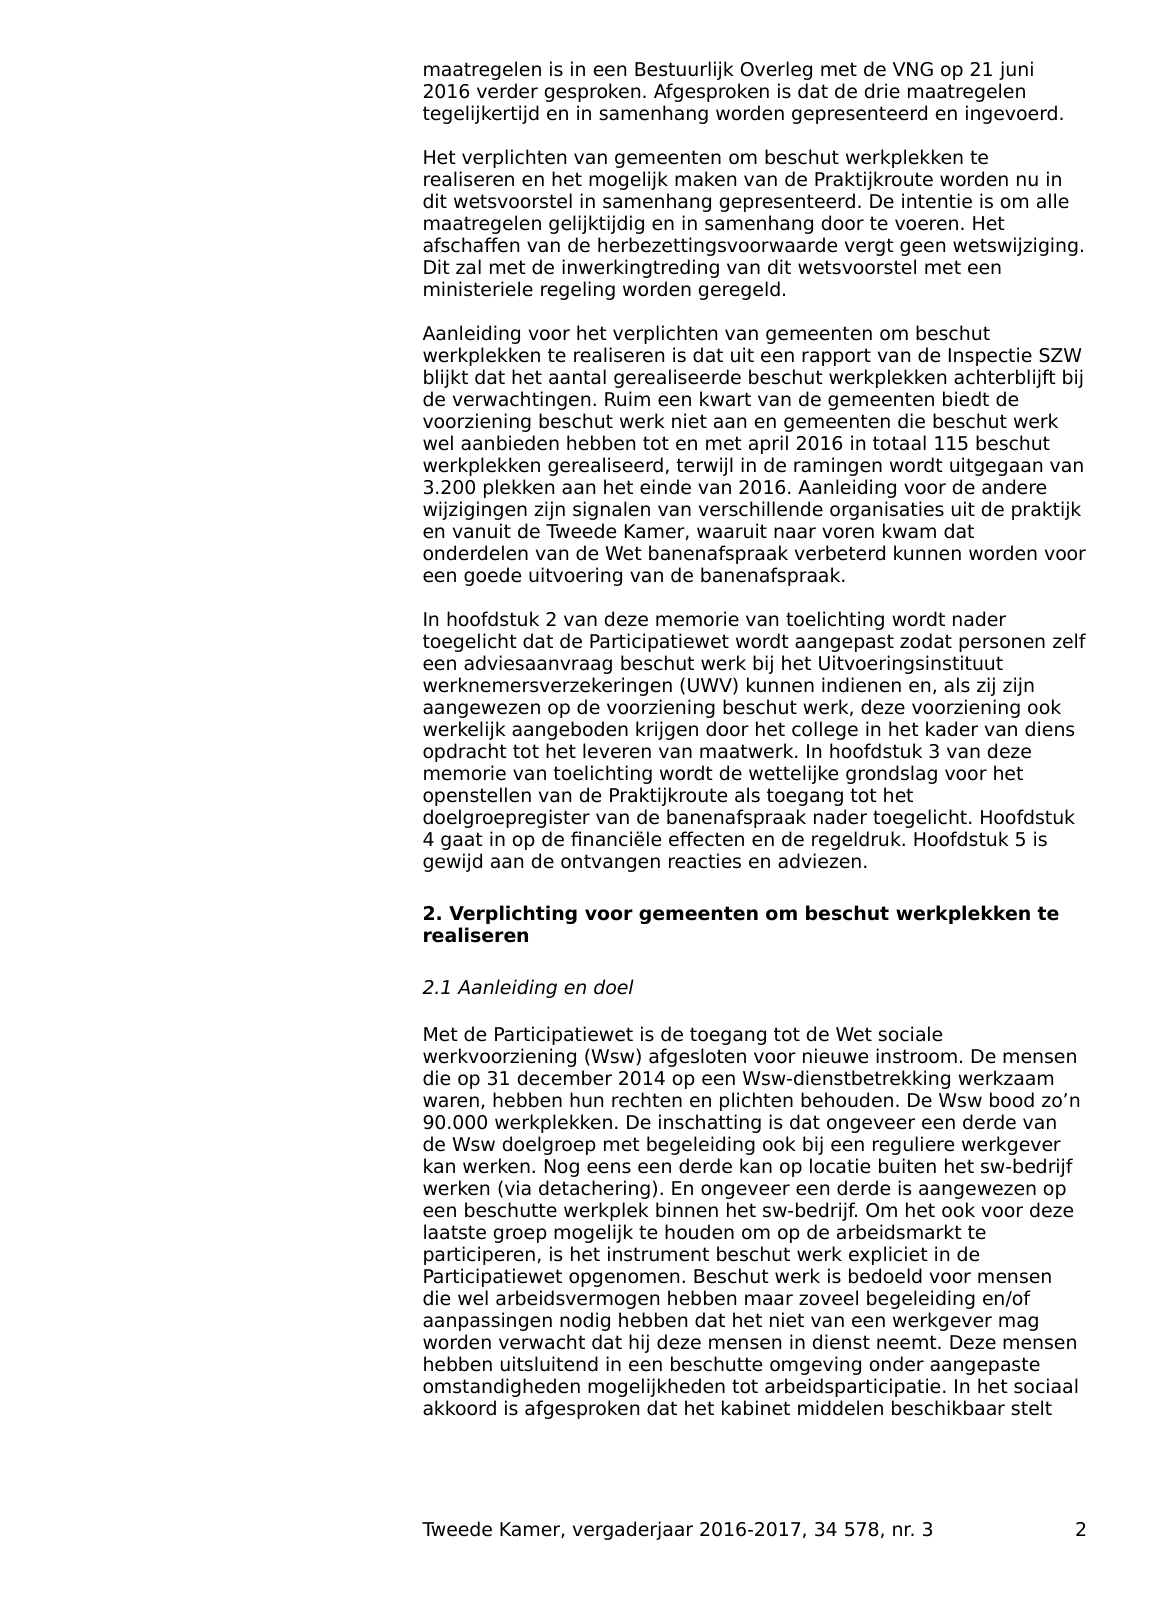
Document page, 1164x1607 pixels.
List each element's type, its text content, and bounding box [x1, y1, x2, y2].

text In hoofdstuk 2 van deze memorie van toelichting wordt nader toegelicht dat de Participatiewet wordt aangepast zodat personen zelf een adviesaanvraag beschut werk bij het Uitvoeringsinstituut werknemersverzekeringen (UWV) kunnen indienen en, als zij zijn aangewezen op de voorziening beschut werk, deze voorziening ook werkelijk aangeboden krijgen door het college in het kader van diens opdracht tot het leveren van maatwerk. In hoofdstuk 3 van deze memorie van toelichting wordt de wettelijke grondslag voor het openstellen van de Praktijkroute als toegang tot het doelgroepregister van de banenafspraak nader toegelicht. Hoofdstuk 4 gaat in op de financiële effecten en de regeldruk. Hoofdstuk 5 is gewijd aan de ontvangen reacties en adviezen. [422, 609, 1087, 873]
subtitle 2.1 Aanleiding en doel [422, 977, 1087, 999]
text Het verplichten van gemeenten om beschut werkplekken te realiseren en het mogelijk maken van de Praktijkroute worden nu in dit wetsvoorstel in samenhang gepresenteerd. De intentie is om alle maatregelen gelijktijdig en in samenhang door te voeren. Het afschaffen van de herbezettingsvoorwaarde vergt geen wetswijziging. Dit zal met de inwerkingtreding van dit wetsvoorstel met een ministeriele regeling worden geregeld. [422, 147, 1087, 301]
text Met de Participatiewet is de toegang tot de Wet sociale werkvoorziening (Wsw) afgesloten voor nieuwe instroom. De mensen die op 31 december 2014 op een Wsw-dienstbetrekking werkzaam waren, hebben hun rechten en plichten behouden. De Wsw bood zo’n 90.000 werkplekken. De inschatting is dat ongeveer een derde van de Wsw doelgroep met begeleiding ook bij een reguliere werkgever kan werken. Nog eens een derde kan op locatie buiten het sw-bedrijf werken (via detachering). En ongeveer een derde is aangewezen op een beschutte werkplek binnen het sw-bedrijf. Om het ook voor deze laatste groep mogelijk te houden om op de arbeidsmarkt te participeren, is het instrument beschut werk expliciet in de Participatiewet opgenomen. Beschut werk is bedoeld voor mensen die wel arbeidsvermogen hebben maar zoveel begeleiding en/of aanpassingen nodig hebben dat het niet van een werkgever mag worden verwacht dat hij deze mensen in dienst neemt. Deze mensen hebben uitsluitend in een beschutte omgeving onder aangepaste omstandigheden mogelijkheden tot arbeidsparticipatie. In het sociaal akkoord is afgesproken dat het kabinet middelen beschikbaar stelt [422, 1024, 1087, 1419]
text maatregelen is in een Bestuurlijk Overleg met de VNG op 21 juni 2016 verder gesproken. Afgesproken is dat de drie maatregelen tegelijkertijd en in samenhang worden gepresenteerd en ingevoerd. [422, 59, 1087, 125]
subtitle 2. Verplichting voor gemeenten om beschut werkplekken te realiseren [422, 903, 1087, 947]
text Aanleiding voor het verplichten van gemeenten om beschut werkplekken te realiseren is dat uit een rapport van de Inspectie SZW blijkt dat het aantal gerealiseerde beschut werkplekken achterblijft bij de verwachtingen. Ruim een kwart van de gemeenten biedt de voorziening beschut werk niet aan en gemeenten die beschut werk wel aanbieden hebben tot en met april 2016 in totaal 115 beschut werkplekken gerealiseerd, terwijl in de ramingen wordt uitgegaan van 3.200 plekken aan het einde van 2016. Aanleiding voor de andere wijzigingen zijn signalen van verschillende organisaties uit de praktijk en vanuit de Tweede Kamer, waaruit naar voren kwam dat onderdelen van de Wet banenafspraak verbeterd kunnen worden voor een goede uitvoering van de banenafspraak. [422, 323, 1087, 587]
